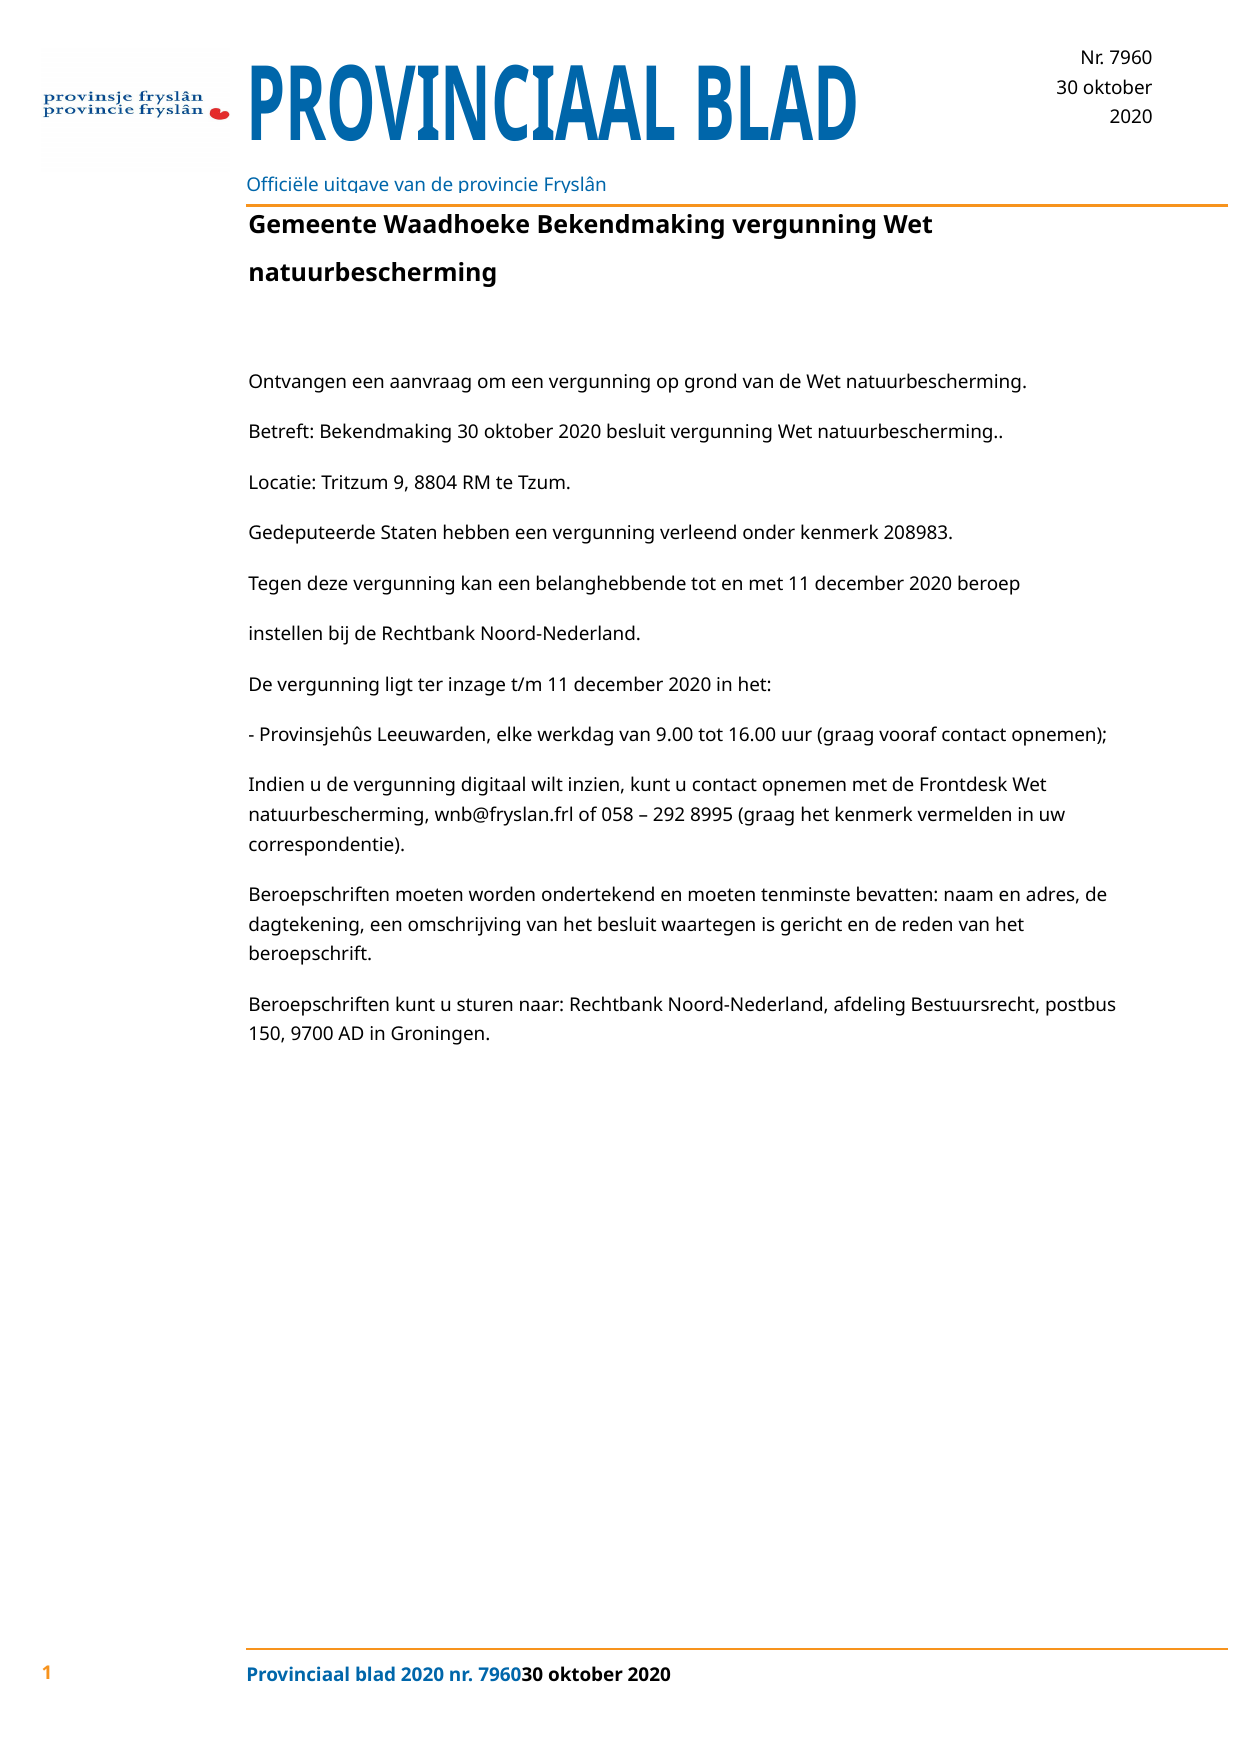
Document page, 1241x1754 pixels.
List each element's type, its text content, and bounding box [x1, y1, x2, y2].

text Locatie: Tritzum 9, 8804 RM te Tzum. [248, 469, 1152, 495]
text Tegen deze vergunning kan een belanghebbende tot en met 11 december 2020 beroep [248, 570, 1152, 596]
text instellen bij de Rechtbank Noord-Nederland. [248, 620, 1152, 646]
text Beroepschriften moeten worden ondertekend en moeten tenminste bevatten: naam en adres, de dagtekening, een omschrijving van het besluit waartegen is gericht en de reden van het beroepschrift. [248, 881, 1152, 966]
text Gemeente Waadhoeke Bekendmaking vergunning Wet natuurbescherming [248, 207, 1152, 288]
text Indien u de vergunning digitaal wilt inzien, kunt u contact opnemen met de Frontdesk Wet natuurbescherming, wnb@fryslan.frl of 058 – 292 8995 (graag het kenmerk vermelden in uw correspondentie). [248, 772, 1152, 857]
text Gedeputeerde Staten hebben een vergunning verleend onder kenmerk 208983. [248, 519, 1152, 545]
text Ontvangen een aanvraag om een vergunning op grond van de Wet natuurbescherming. [248, 368, 1152, 394]
text Betreft: Bekendmaking 30 oktober 2020 besluit vergunning Wet natuurbescherming.. [248, 419, 1152, 444]
picture [41, 47, 231, 172]
text Beroepschriften kunt u sturen naar: Rechtbank Noord-Nederland, afdeling Bestuursrecht, postbus 150, 9700 AD in Groningen. [248, 991, 1152, 1046]
text - Provinsjehûs Leeuwarden, elke werkdag van 9.00 tot 16.00 uur (graag vooraf contact opnemen); [248, 721, 1152, 747]
text De vergunning ligt ter inzage t/m 11 december 2020 in het: [248, 671, 1152, 697]
